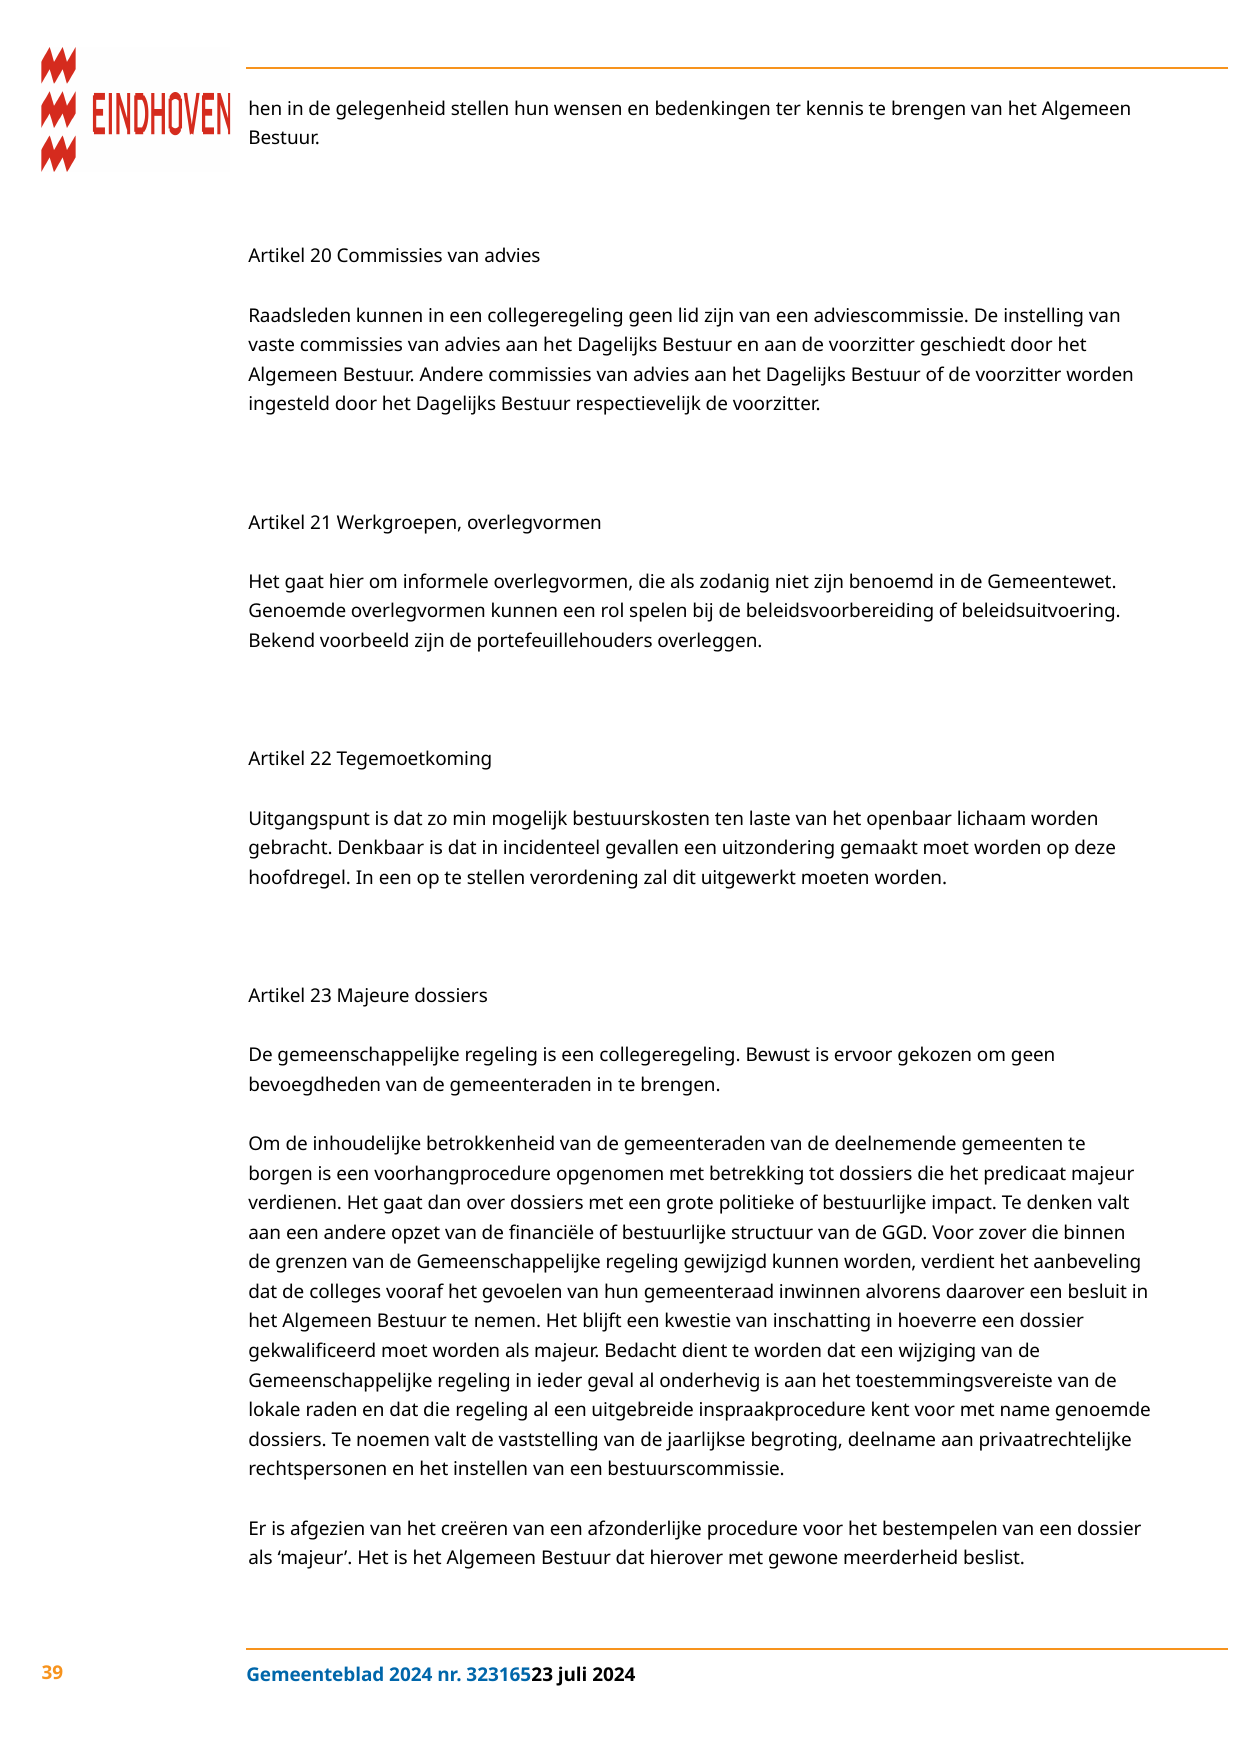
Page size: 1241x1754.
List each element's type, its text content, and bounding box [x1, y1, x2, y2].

picture [41, 47, 231, 172]
text Artikel 23 Majeure dossiers [248, 982, 1152, 1008]
text Het gaat hier om informele overlegvormen, die als zodanig niet zijn benoemd in de Gemeentewet. Genoemde overlegvormen kunnen een rol spelen bij de beleidsvoorbereiding of beleidsuitvoering. Bekend voorbeeld zijn de portefeuillehouders overleggen. [248, 568, 1152, 653]
text Artikel 20 Commissies van advies [248, 243, 1152, 268]
text Artikel 22 Tegemoetkoming [248, 746, 1152, 771]
text De gemeenschappelijke regeling is een collegeregeling. Bewust is ervoor gekozen om geen bevoegdheden van de gemeenteraden in te brengen. [248, 1041, 1152, 1097]
text hen in de gelegenheid stellen hun wensen en bedenkingen ter kennis te brengen van het Algemeen Bestuur. [248, 95, 1152, 150]
text Raadsleden kunnen in een collegeregeling geen lid zijn van een adviescommissie. De instelling van vaste commissies van advies aan het Dagelijks Bestuur en aan de voorzitter geschiedt door het Algemeen Bestuur. Andere commissies van advies aan het Dagelijks Bestuur of de voorzitter worden ingesteld door het Dagelijks Bestuur respectievelijk de voorzitter. [248, 302, 1152, 416]
text Uitgangspunt is dat zo min mogelijk bestuurskosten ten laste van het openbaar lichaam worden gebracht. Denkbaar is dat in incidenteel gevallen een uitzondering gemaakt moet worden op deze hoofdregel. In een op te stellen verordening zal dit uitgewerkt moeten worden. [248, 805, 1152, 890]
text Om de inhoudelijke betrokkenheid van de gemeenteraden van de deelnemende gemeenten te borgen is een voorhangprocedure opgenomen met betrekking tot dossiers die het predicaat majeur verdienen. Het gaat dan over dossiers met een grote politieke of bestuurlijke impact. Te denken valt aan een andere opzet van de financiële of bestuurlijke structuur van de GGD. Voor zover die binnen de grenzen van de Gemeenschappelijke regeling gewijzigd kunnen worden, verdient het aanbeveling dat de colleges vooraf het gevoelen van hun gemeenteraad inwinnen alvorens daarover een besluit in het Algemeen Bestuur te nemen. Het blijft een kwestie van inschatting in hoeverre een dossier gekwalificeerd moet worden als majeur. Bedacht dient te worden dat een wijziging van de Gemeenschappelijke regeling in ieder geval al onderhevig is aan het toestemmingsvereiste van de lokale raden en dat die regeling al een uitgebreide inspraakprocedure kent voor met name genoemde dossiers. Te noemen valt de vaststelling van de jaarlijkse begroting, deelname aan privaatrechtelijke rechtspersonen en het instellen van een bestuurscommissie. [248, 1130, 1152, 1481]
text Artikel 21 Werkgroepen, overlegvormen [248, 509, 1152, 535]
text Er is afgezien van het creëren van een afzonderlijke procedure voor het bestempelen van een dossier als ‘majeur’. Het is het Algemeen Bestuur dat hierover met gewone meerderheid beslist. [248, 1515, 1152, 1570]
